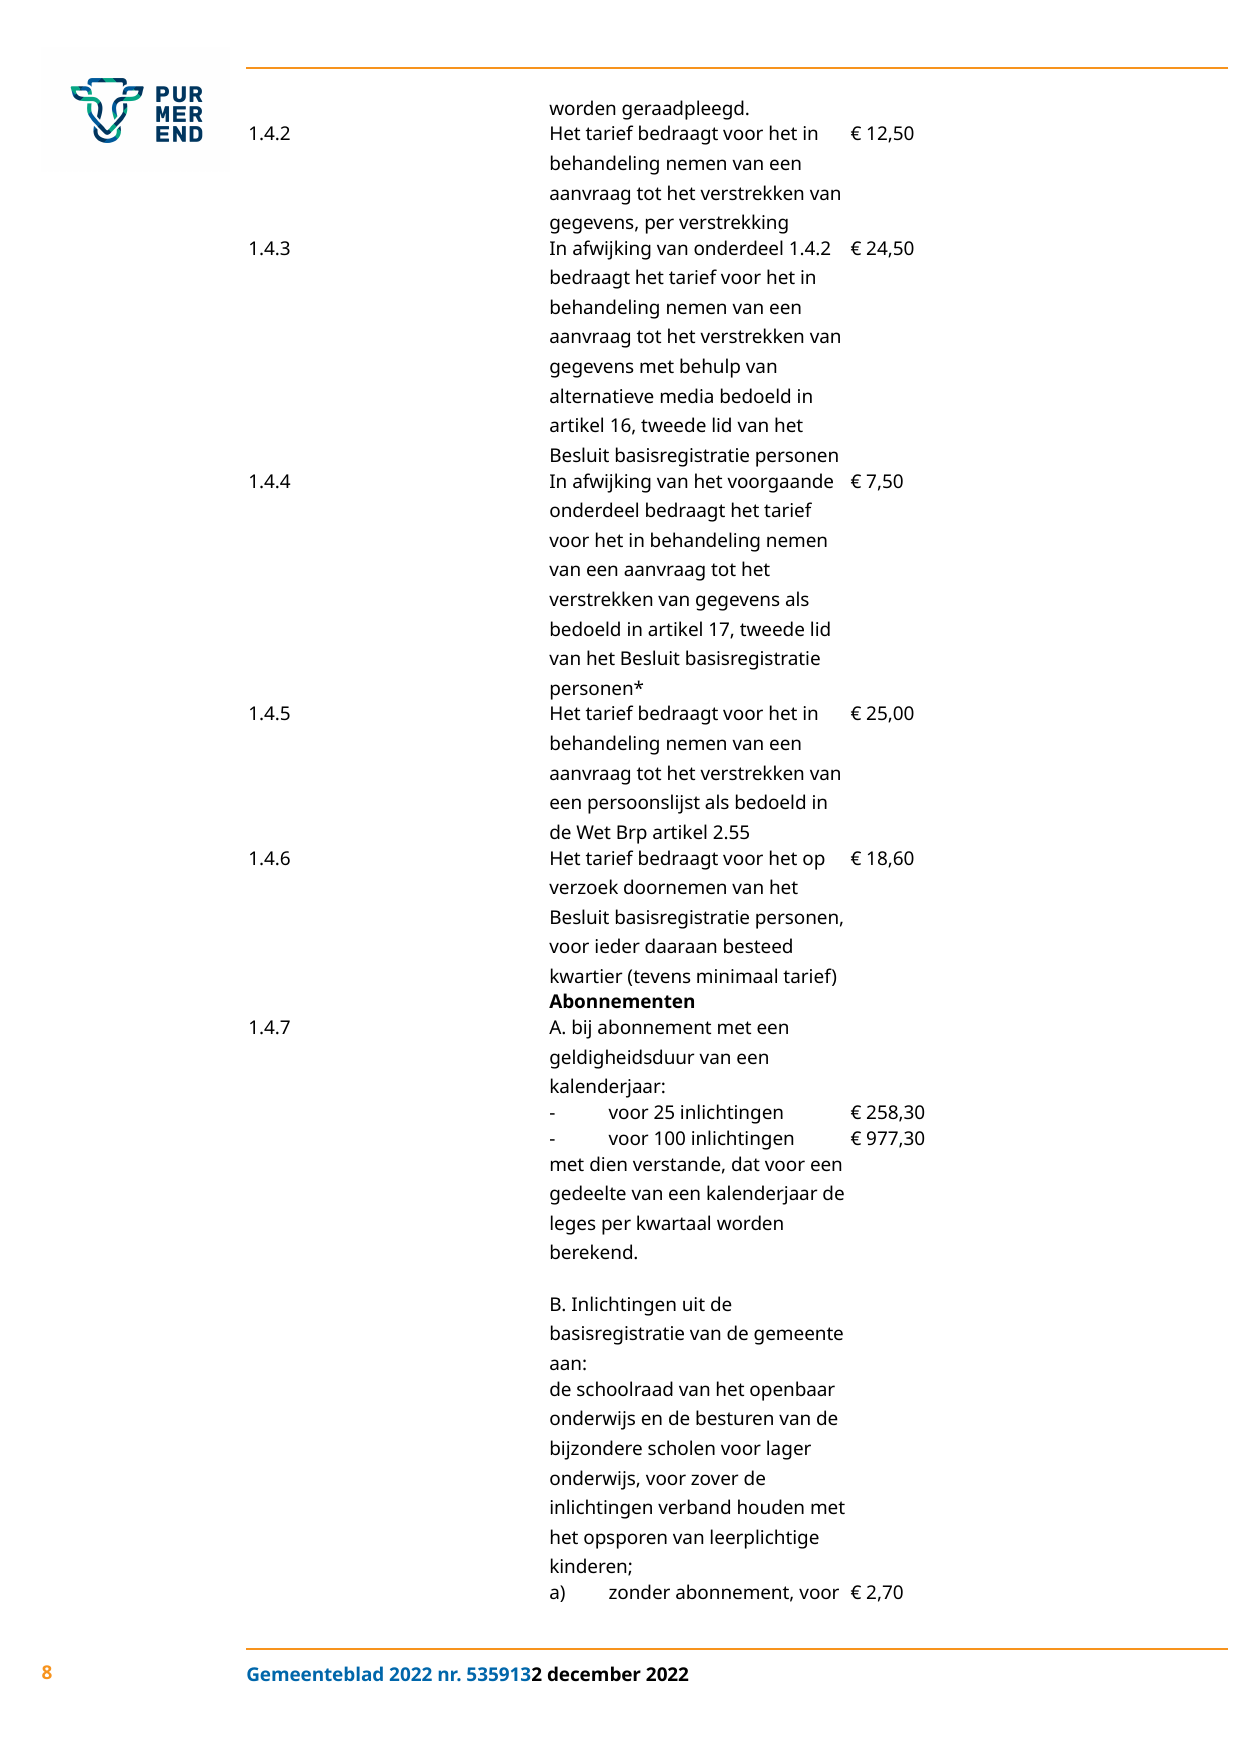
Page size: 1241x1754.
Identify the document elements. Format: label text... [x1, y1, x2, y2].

table_cell Het tarief bedraagt voor het in behandeling nemen van een aanvraag tot het verstrekken van een persoonslijst als bedoeld in de Wet Brp artikel 2.55 [549, 701, 850, 845]
table_cell [248, 95, 549, 121]
table_cell [850, 95, 1152, 121]
table_cell In afwijking van onderdeel 1.4.2 bedraagt het tarief voor het in behandeling nemen van een aanvraag tot het verstrekken van gegevens met behulp van alternatieve media bedoeld in artikel 16, tweede lid van het Besluit basisregistratie personen [549, 235, 850, 468]
table_cell [248, 1265, 549, 1291]
table_cell € 12,50 [850, 121, 1152, 235]
table_cell € 2,70 [850, 1579, 1152, 1605]
table_cell de schoolraad van het openbaar onderwijs en de besturen van de bijzondere scholen voor lager onderwijs, voor zover de inlichtingen verband houden met het opsporen van leerplichtige kinderen; [549, 1376, 850, 1579]
table_cell € 7,50 [850, 468, 1152, 701]
table_cell 1.4.3 [248, 235, 549, 468]
table_cell [850, 1291, 1152, 1376]
table_cell Abonnementen [549, 989, 850, 1014]
table_cell [248, 1151, 549, 1265]
picture [41, 47, 231, 172]
table_cell 1.4.5 [248, 701, 549, 845]
table_cell € 25,00 [850, 701, 1152, 845]
table_cell [850, 1265, 1152, 1291]
table_cell € 18,60 [850, 845, 1152, 989]
table_cell [248, 1099, 549, 1125]
table_cell [850, 1376, 1152, 1579]
table_cell [549, 1265, 850, 1291]
table_cell A. bij abonnement met een geldigheidsduur van een kalenderjaar: [549, 1015, 850, 1099]
table_cell [248, 1579, 549, 1605]
table_cell voor 25 inlichtingen [549, 1099, 850, 1125]
table_cell 1.4.2 [248, 121, 549, 235]
table_cell € 977,30 [850, 1125, 1152, 1151]
table_cell zonder abonnement, voor [549, 1579, 850, 1605]
table_cell [248, 1125, 549, 1151]
table_cell 1.4.4 [248, 468, 549, 701]
table_cell € 24,50 [850, 235, 1152, 468]
table_cell In afwijking van het voorgaande onderdeel bedraagt het tarief voor het in behandeling nemen van een aanvraag tot het verstrekken van gegevens als bedoeld in artikel 17, tweede lid van het Besluit basisregistratie personen* [549, 468, 850, 701]
table_cell voor 100 inlichtingen [549, 1125, 850, 1151]
table_cell [248, 1291, 549, 1376]
table_cell worden geraadpleegd. [549, 95, 850, 121]
table_cell met dien verstande, dat voor een gedeelte van een kalenderjaar de leges per kwartaal worden berekend. [549, 1151, 850, 1265]
table_cell 1.4.6 [248, 845, 549, 989]
table_cell Het tarief bedraagt voor het in behandeling nemen van een aanvraag tot het verstrekken van gegevens, per verstrekking [549, 121, 850, 235]
table_cell [850, 1015, 1152, 1099]
table_cell € 258,30 [850, 1099, 1152, 1125]
table_cell B. Inlichtingen uit de basisregistratie van de gemeente aan: [549, 1291, 850, 1376]
table_cell Het tarief bedraagt voor het op verzoek doornemen van het Besluit basisregistratie personen, voor ieder daaraan besteed kwartier (tevens minimaal tarief) [549, 845, 850, 989]
table_cell [248, 989, 549, 1014]
table_cell [850, 989, 1152, 1014]
table_cell [850, 1151, 1152, 1265]
table_cell 1.4.7 [248, 1015, 549, 1099]
table_cell [248, 1376, 549, 1579]
